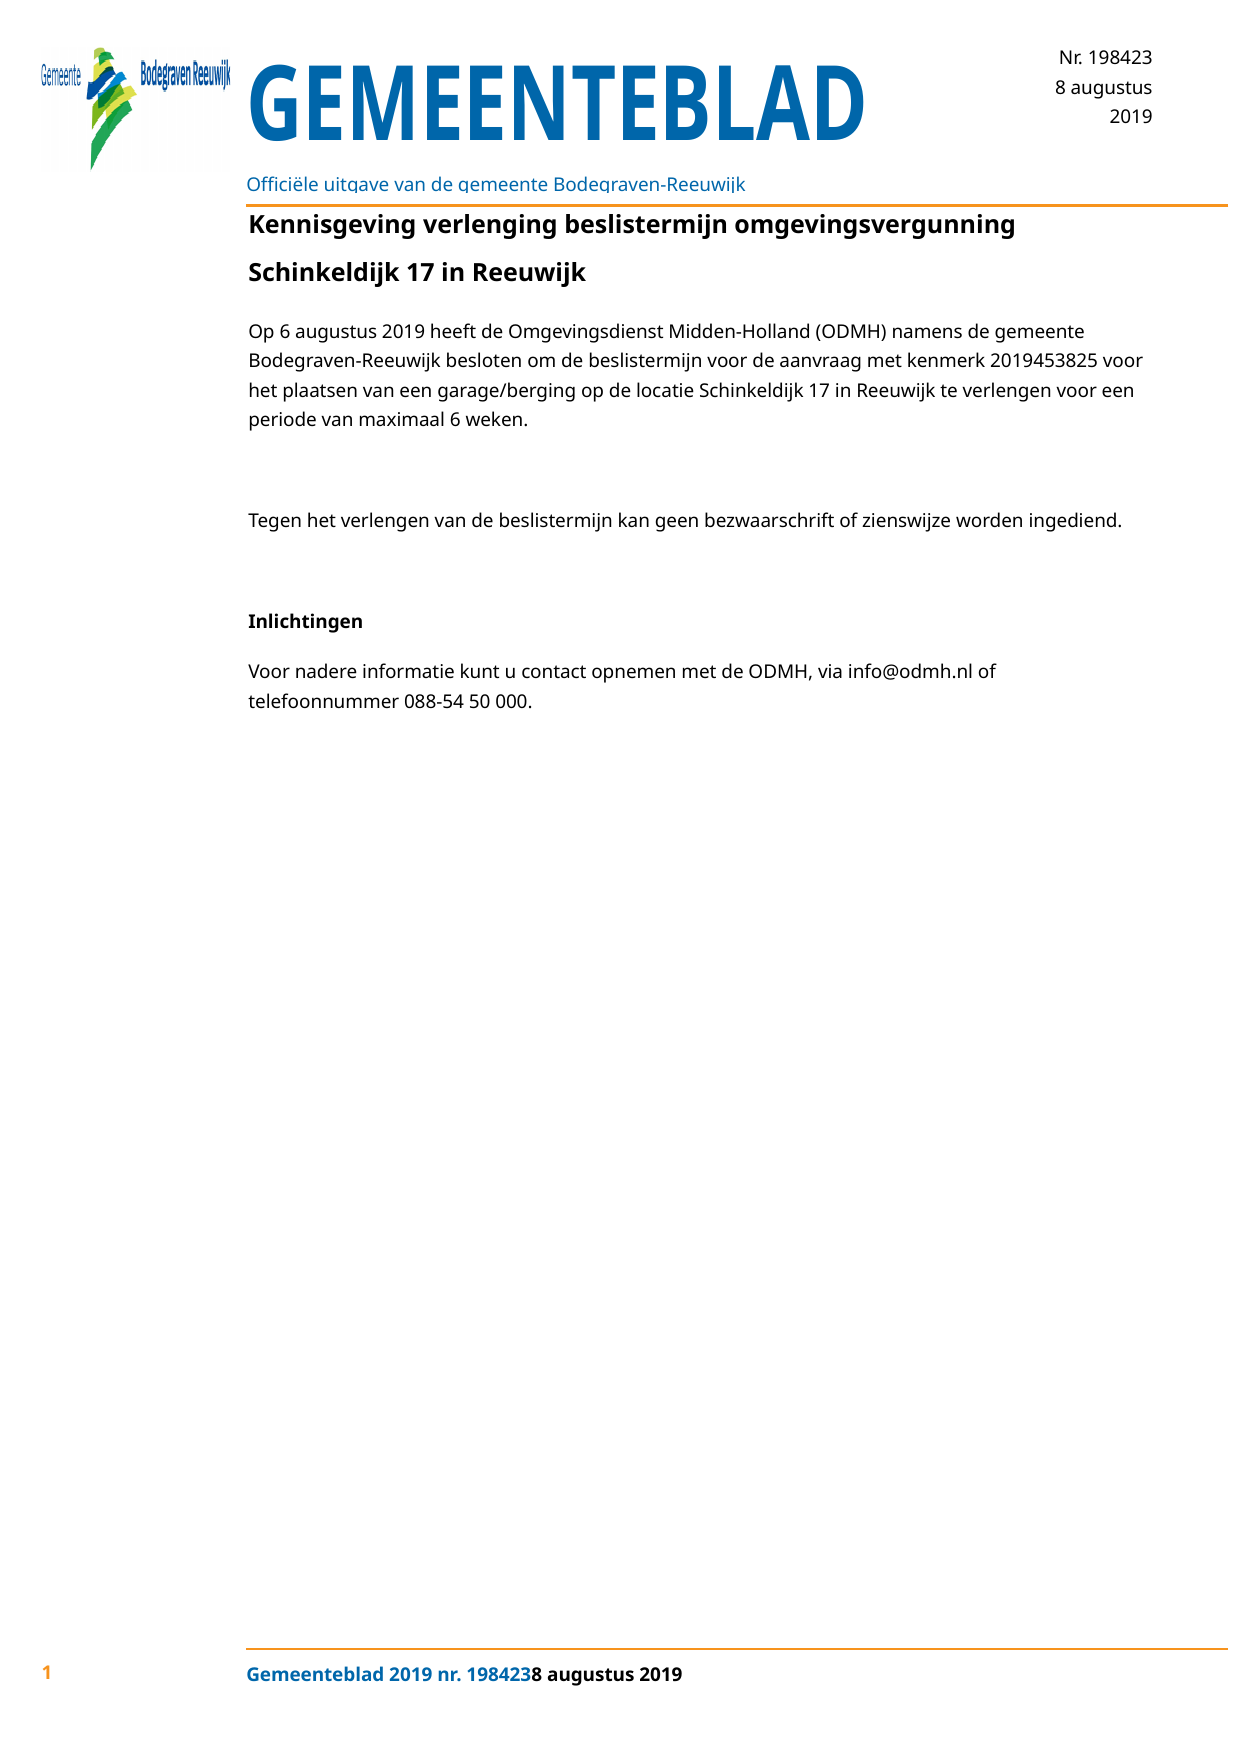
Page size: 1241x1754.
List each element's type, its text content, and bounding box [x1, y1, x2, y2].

text Kennisgeving verlenging beslistermijn omgevingsvergunning Schinkeldijk 17 in Reeuwijk [248, 207, 1152, 288]
text Tegen het verlengen van de beslistermijn kan geen bezwaarschrift of zienswijze worden ingediend. [248, 507, 1152, 533]
text Inlichtingen [248, 608, 1152, 634]
picture [41, 47, 231, 172]
text Voor nadere informatie kunt u contact opnemen met de ODMH, via info@odmh.nl of telefoonnummer 088-54 50 000. [248, 659, 1152, 714]
text Op 6 augustus 2019 heeft de Omgevingsdienst Midden-Holland (ODMH) namens de gemeente Bodegraven-Reeuwijk besloten om de beslistermijn voor de aanvraag met kenmerk 2019453825 voor het plaatsen van een garage/berging op de locatie Schinkeldijk 17 in Reeuwijk te verlengen voor een periode van maximaal 6 weken. [248, 318, 1152, 432]
